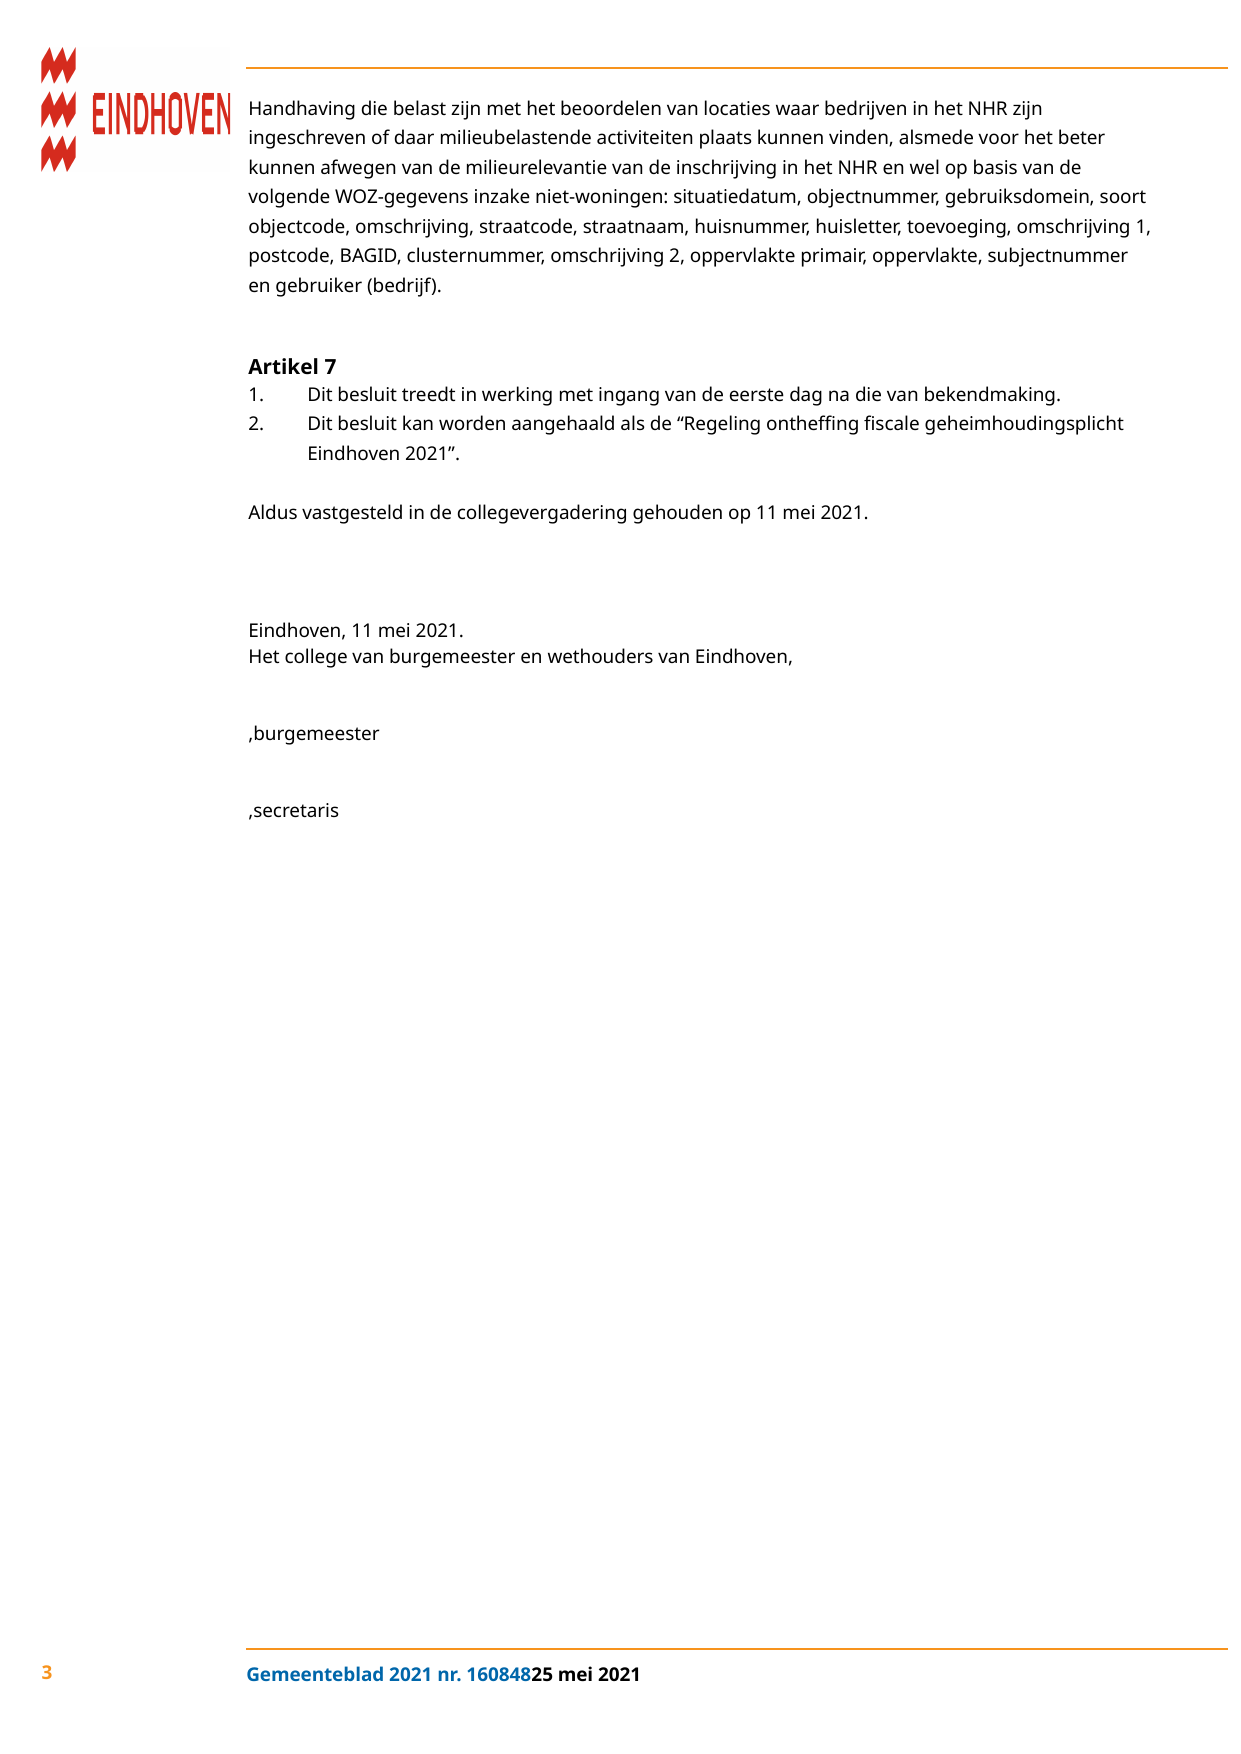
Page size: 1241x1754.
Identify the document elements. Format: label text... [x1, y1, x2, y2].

text Aldus vastgesteld in de collegevergadering gehouden op ‎‎11 mei 2021. [248, 499, 1152, 525]
list Dit besluit kan worden aangehaald als de “Regeling ontheffing fiscale geheimhoudingsplicht Eindhoven 2021”. [248, 410, 1152, 466]
text ,secretaris [248, 797, 1152, 823]
list Dit besluit treedt in werking met ingang van de eerste dag na die van bekendmaking. [248, 381, 1152, 406]
text Handhaving die belast zijn met het beoordelen van locaties waar bedrijven in het NHR zijn ingeschreven of daar milieubelastende activiteiten plaats kunnen vinden, alsmede voor het beter kunnen afwegen van de milieurelevantie van de inschrijving in het NHR en wel op basis van de volgende WOZ-gegevens inzake niet-woningen: situatiedatum, objectnummer, gebruiksdomein, soort objectcode, omschrijving, straatcode, straatnaam, huisnummer, huisletter, toevoeging, omschrijving 1, postcode, BAGID, clusternummer, omschrijving 2, oppervlakte primair, oppervlakte, subjectnummer en gebruiker (bedrijf). [248, 95, 1152, 298]
picture [41, 47, 231, 172]
text Artikel 7 [248, 352, 1152, 381]
text Eindhoven, 11 mei 2021. [248, 617, 1152, 643]
text Het college van burgemeester en wethouders van Eindhoven, [248, 643, 1152, 669]
text ,burgemeester [248, 720, 1152, 746]
